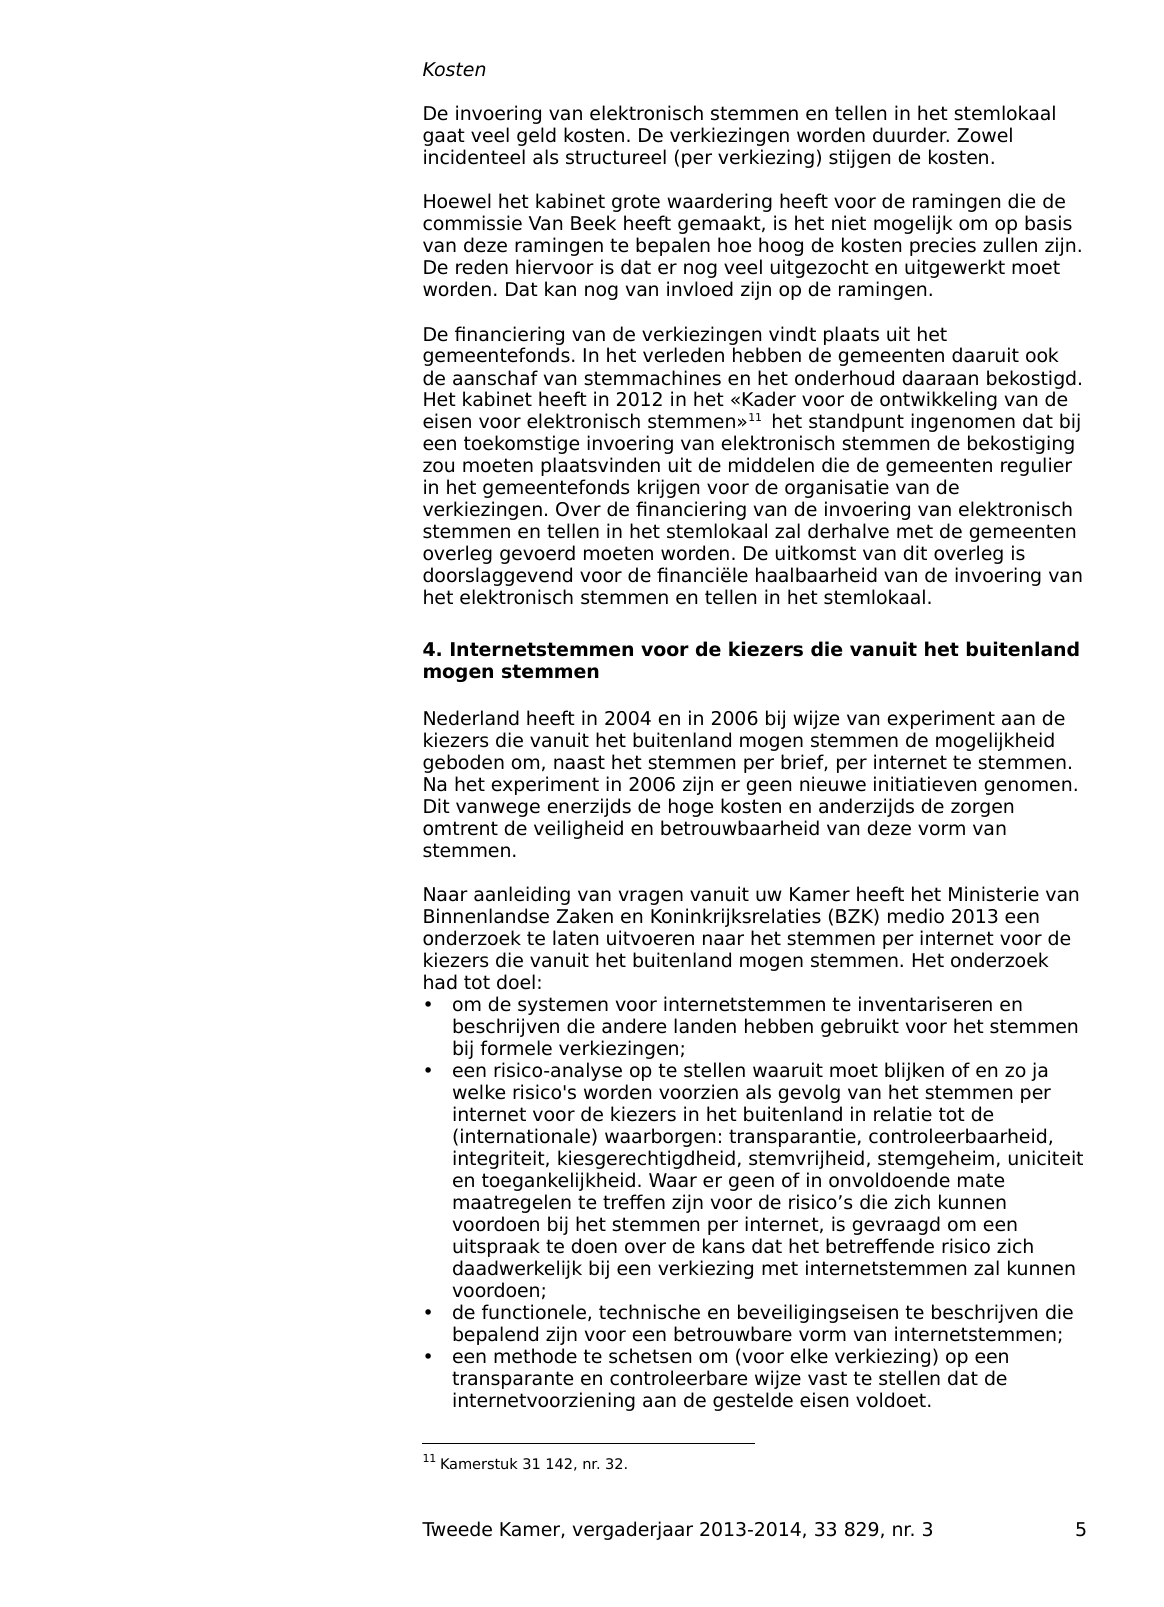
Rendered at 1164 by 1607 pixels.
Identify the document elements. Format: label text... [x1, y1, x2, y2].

text • om de systemen voor internetstemmen te inventariseren en beschrijven die andere landen hebben gebruikt voor het stemmen bij formele verkiezingen; [422, 994, 1087, 1060]
text Hoewel het kabinet grote waardering heeft voor de ramingen die de commissie Van Beek heeft gemaakt, is het niet mogelijk om op basis van deze ramingen te bepalen hoe hoog de kosten precies zullen zijn. De reden hiervoor is dat er nog veel uitgezocht en uitgewerkt moet worden. Dat kan nog van invloed zijn op de ramingen. [422, 191, 1087, 301]
text • een methode te schetsen om (voor elke verkiezing) op een transparante en controleerbare wijze vast te stellen dat de internetvoorziening aan de gestelde eisen voldoet. [422, 1346, 1087, 1412]
text • een risico-analyse op te stellen waaruit moet blijken of en zo ja welke risico's worden voorzien als gevolg van het stemmen per internet voor de kiezers in het buitenland in relatie tot de (internationale) waarborgen: transparantie, controleerbaarheid, integriteit, kiesgerechtigdheid, stemvrijheid, stemgeheim, uniciteit en toegankelijkheid. Waar er geen of in onvoldoende mate maatregelen te treffen zijn voor de risico’s die zich kunnen voordoen bij het stemmen per internet, is gevraagd om een uitspraak te doen over de kans dat het betreffende risico zich daadwerkelijk bij een verkiezing met internetstemmen zal kunnen voordoen; [422, 1060, 1087, 1302]
text De financiering van de verkiezingen vindt plaats uit het gemeentefonds. In het verleden hebben de gemeenten daaruit ook de aanschaf van stemmachines en het onderhoud daaraan bekostigd. Het kabinet heeft in 2012 in het «Kader voor de ontwikkeling van de eisen voor elektronisch stemmen» het standpunt ingenomen dat bij een toekomstige invoering van elektronisch stemmen de bekostiging zou moeten plaatsvinden uit de middelen die de gemeenten regulier in het gemeentefonds krijgen voor de organisatie van de verkiezingen. Over de financiering van de invoering van elektronisch stemmen en tellen in het stemlokaal zal derhalve met de gemeenten overleg gevoerd moeten worden. De uitkomst van dit overleg is doorslaggevend voor de financiële haalbaarheid van de invoering van het elektronisch stemmen en tellen in het stemlokaal. [422, 323, 1087, 609]
text Nederland heeft in 2004 en in 2006 bij wijze van experiment aan de kiezers die vanuit het buitenland mogen stemmen de mogelijkheid geboden om, naast het stemmen per brief, per internet te stemmen. Na het experiment in 2006 zijn er geen nieuwe initiatieven genomen. Dit vanwege enerzijds de hoge kosten en anderzijds de zorgen omtrent de veiligheid en betrouwbaarheid van deze vorm van stemmen. [422, 708, 1087, 862]
text Kamerstuk 31 142, nr. 32. [422, 1452, 1087, 1474]
subtitle Kosten [422, 59, 1087, 81]
text De invoering van elektronisch stemmen en tellen in het stemlokaal gaat veel geld kosten. De verkiezingen worden duurder. Zowel incidenteel als structureel (per verkiezing) stijgen de kosten. [422, 103, 1087, 169]
text Naar aanleiding van vragen vanuit uw Kamer heeft het Ministerie van Binnenlandse Zaken en Koninkrijksrelaties (BZK) medio 2013 een onderzoek te laten uitvoeren naar het stemmen per internet voor de kiezers die vanuit het buitenland mogen stemmen. Het onderzoek had tot doel: [422, 884, 1087, 994]
text • de functionele, technische en beveiligingseisen te beschrijven die bepalend zijn voor een betrouwbare vorm van internetstemmen; [422, 1302, 1087, 1346]
subtitle 4. Internetstemmen voor de kiezers die vanuit het buitenland mogen stemmen [422, 639, 1087, 683]
